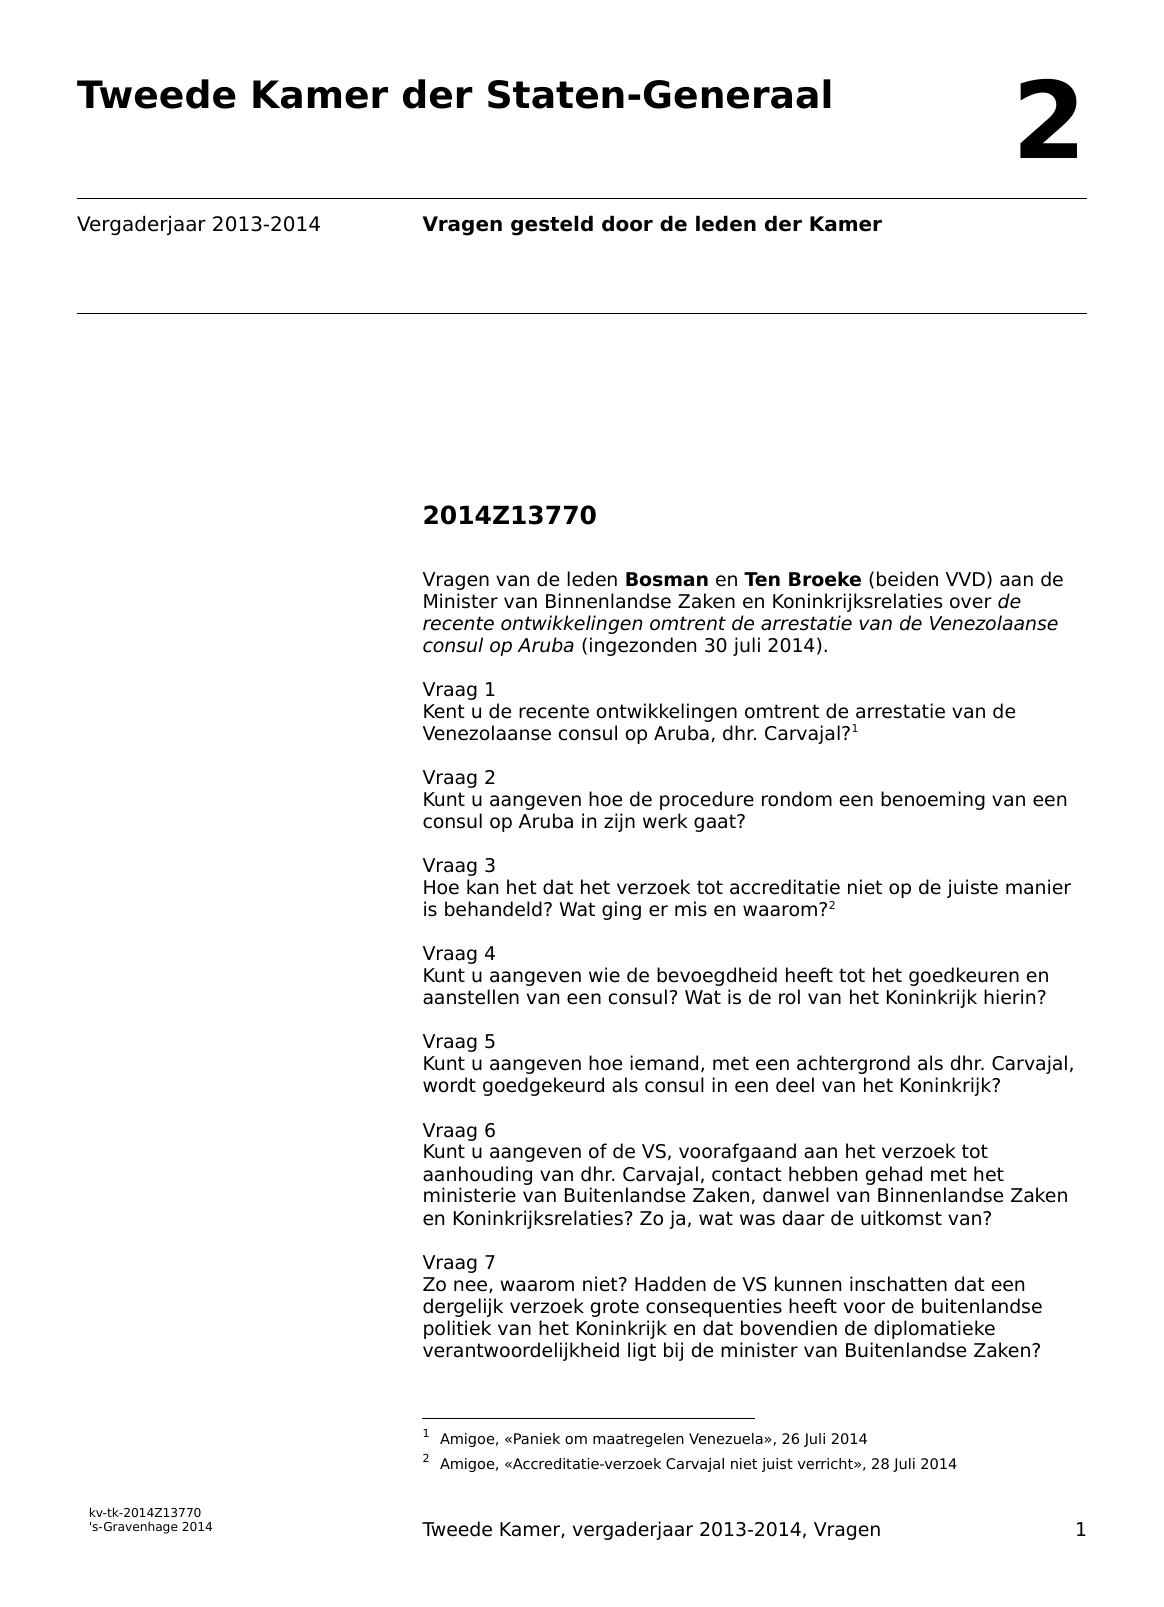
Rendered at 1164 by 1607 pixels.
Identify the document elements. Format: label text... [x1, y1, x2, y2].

text Kent u de recente ontwikkelingen omtrent de arrestatie van de Venezolaanse consul op Aruba, dhr. Carvajal? [422, 701, 1087, 745]
text Vraag 3 [422, 855, 1087, 877]
table_header Tweede Kamer der Staten-Generaal [77, 59, 886, 198]
text Kunt u aangeven hoe de procedure rondom een benoeming van een consul op Aruba in zijn werk gaat? [422, 789, 1087, 833]
text Kunt u aangeven of de VS, voorafgaand aan het verzoek tot aanhouding van dhr. Carvajal, contact hebben gehad met het ministerie van Buitenlandse Zaken, danwel van Binnenlandse Zaken en Koninkrijksrelaties? Zo ja, wat was daar de uitkomst van? [422, 1141, 1087, 1229]
text Vraag 6 [422, 1119, 1087, 1141]
table_header 2 [886, 59, 1087, 198]
text Vraag 7 [422, 1252, 1087, 1273]
text Zo nee, waarom niet? Hadden de VS kunnen inschatten dat een dergelijk verzoek grote consequenties heeft voor de buitenlandse politiek van het Koninkrijk en dat bovendien de diplomatieke verantwoordelijkheid ligt bij de minister van Buitenlandse Zaken? [422, 1273, 1087, 1361]
text Kunt u aangeven hoe iemand, met een achtergrond als dhr. Carvajal, wordt goedgekeurd als consul in een deel van het Koninkrijk? [422, 1053, 1087, 1097]
text Vraag 1 [422, 679, 1087, 701]
text Hoe kan het dat het verzoek tot accreditatie niet op de juiste manier is behandeld? Wat ging er mis en waarom? [422, 877, 1087, 921]
text Amigoe, «Accreditatie-verzoek Carvajal niet juist verricht», 28 Juli 2014 [422, 1452, 1087, 1474]
text Vraag 2 [422, 767, 1087, 789]
text Vraag 4 [422, 943, 1087, 965]
text Vraag 5 [422, 1031, 1087, 1053]
text Amigoe, «Paniek om maatregelen Venezuela», 26 Juli 2014 [422, 1427, 1087, 1449]
text 2014Z13770 [422, 501, 1087, 531]
text Vragen van de leden Bosman en Ten Broeke (beiden VVD) aan de Minister van Binnenlandse Zaken en Koninkrijksrelaties over de recente ontwikkelingen omtrent de arrestatie van de Venezolaanse consul op Aruba (ingezonden 30 juli 2014). [422, 569, 1087, 657]
table_cell Vergaderjaar 2013-2014 [77, 199, 422, 313]
text Kunt u aangeven wie de bevoegdheid heeft tot het goedkeuren en aanstellen van een consul? Wat is de rol van het Koninkrijk hierin? [422, 965, 1087, 1009]
table_cell Vragen gesteld door de leden der Kamer [422, 199, 1087, 313]
text kv-tk-2014Z13770 [88, 1506, 323, 1520]
text 's-Gravenhage 2014 [88, 1520, 323, 1534]
